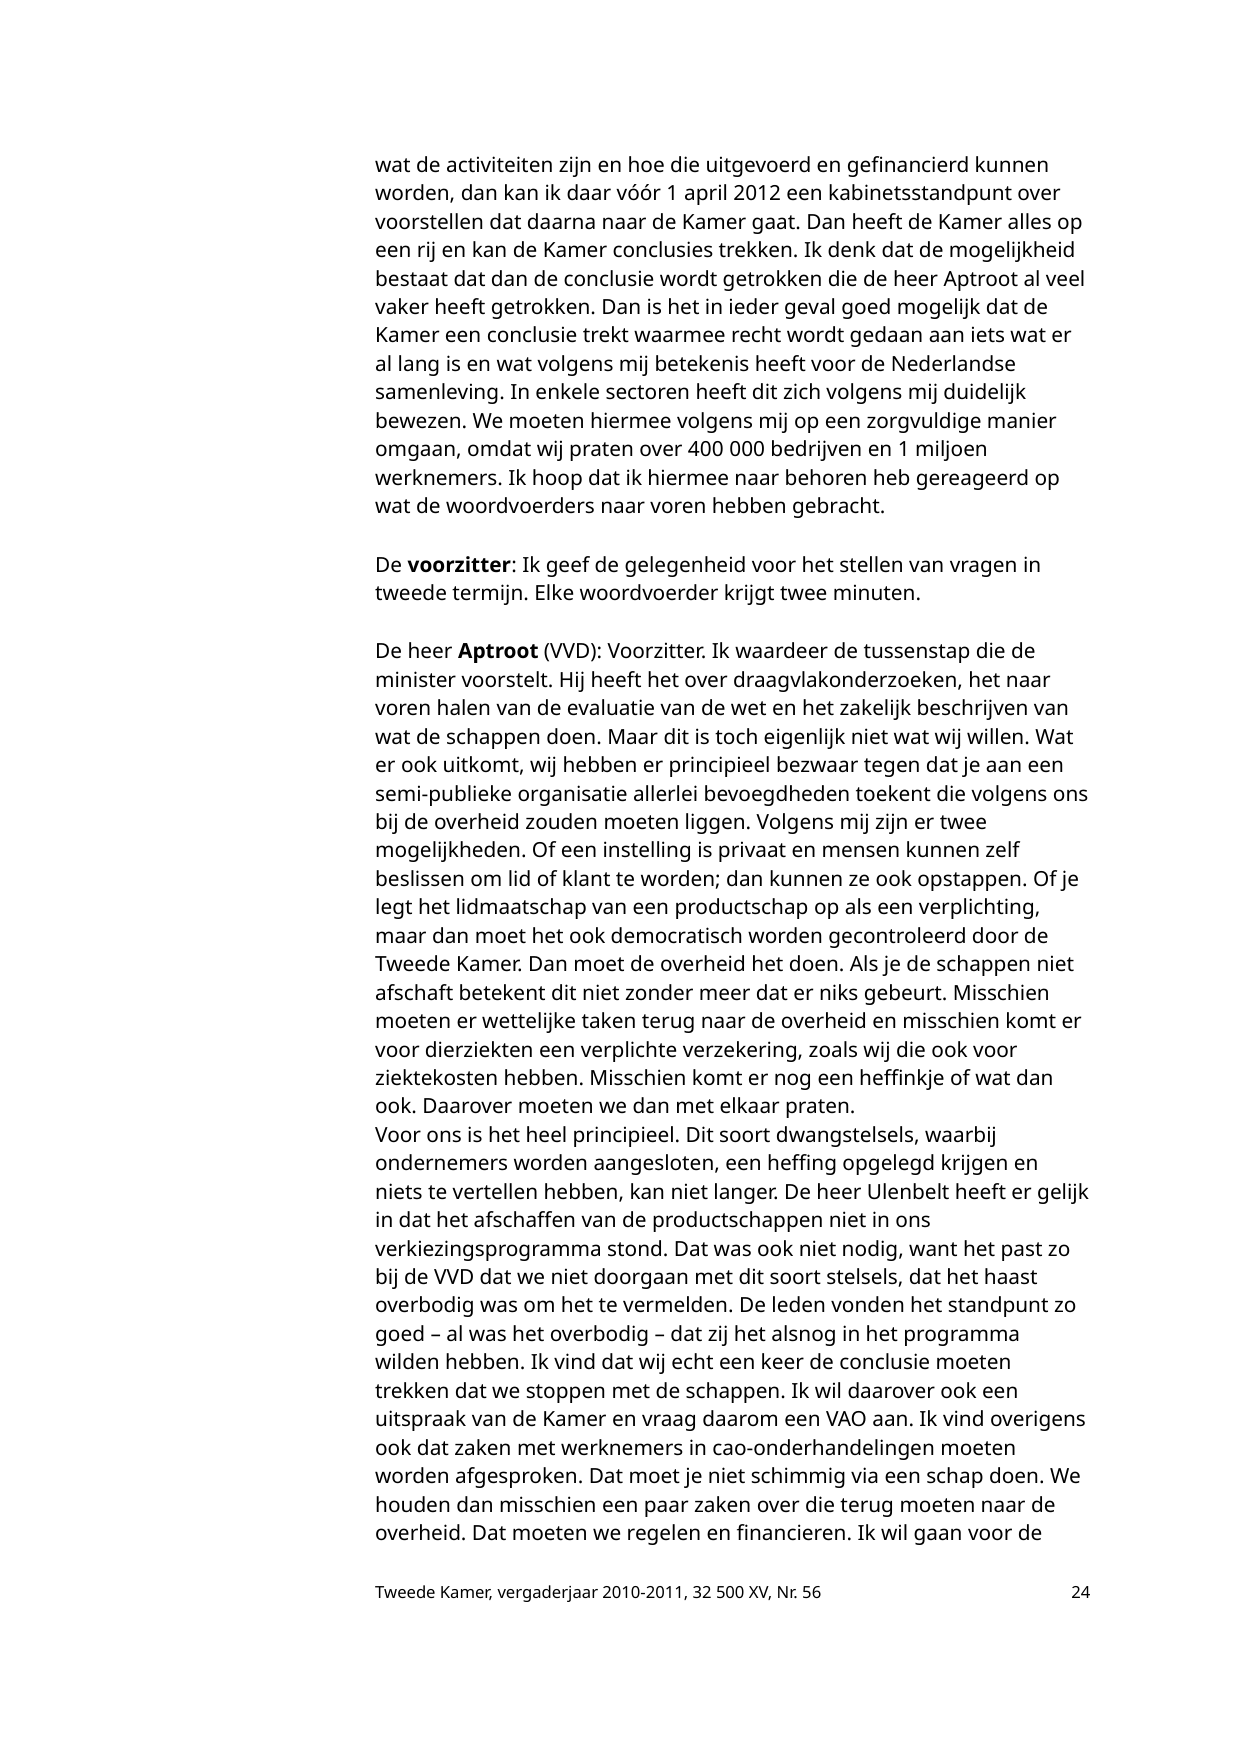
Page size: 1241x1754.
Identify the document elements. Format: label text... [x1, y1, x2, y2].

text De voorzitter: Ik geef de gelegenheid voor het stellen van vragen in tweede termijn. Elke woordvoerder krijgt twee minuten. [375, 550, 1090, 607]
text De heer Aptroot (VVD): Voorzitter. Ik waardeer de tussenstap die de minister voorstelt. Hij heeft het over draagvlakonderzoeken, het naar voren halen van de evaluatie van de wet en het zakelijk beschrijven van wat de schappen doen. Maar dit is toch eigenlijk niet wat wij willen. Wat er ook uitkomt, wij hebben er principieel bezwaar tegen dat je aan een semi-publieke organisatie allerlei bevoegdheden toekent die volgens ons bij de overheid zouden moeten liggen. Volgens mij zijn er twee mogelijkheden. Of een instelling is privaat en mensen kunnen zelf beslissen om lid of klant te worden; dan kunnen ze ook opstappen. Of je legt het lidmaatschap van een productschap op als een verplichting, maar dan moet het ook democratisch worden gecontroleerd door de Tweede Kamer. Dan moet de overheid het doen. Als je de schappen niet afschaft betekent dit niet zonder meer dat er niks gebeurt. Misschien moeten er wettelijke taken terug naar de overheid en misschien komt er voor dierziekten een verplichte verzekering, zoals wij die ook voor ziektekosten hebben. Misschien komt er nog een heffinkje of wat dan ook. Daarover moeten we dan met elkaar praten. [375, 637, 1090, 1120]
text wat de activiteiten zijn en hoe die uitgevoerd en gefinancierd kunnen worden, dan kan ik daar vóór 1 april 2012 een kabinetsstandpunt over voorstellen dat daarna naar de Kamer gaat. Dan heeft de Kamer alles op een rij en kan de Kamer conclusies trekken. Ik denk dat de mogelijkheid bestaat dat dan de conclusie wordt getrokken die de heer Aptroot al veel vaker heeft getrokken. Dan is het in ieder geval goed mogelijk dat de Kamer een conclusie trekt waarmee recht wordt gedaan aan iets wat er al lang is en wat volgens mij betekenis heeft voor de Nederlandse samenleving. In enkele sectoren heeft dit zich volgens mij duidelijk bewezen. We moeten hiermee volgens mij op een zorgvuldige manier omgaan, omdat wij praten over 400 000 bedrijven en 1 miljoen werknemers. Ik hoop dat ik hiermee naar behoren heb gereageerd op wat de woordvoerders naar voren hebben gebracht. [375, 150, 1090, 520]
text Voor ons is het heel principieel. Dit soort dwangstelsels, waarbij ondernemers worden aangesloten, een heffing opgelegd krijgen en niets te vertellen hebben, kan niet langer. De heer Ulenbelt heeft er gelijk in dat het afschaffen van de productschappen niet in ons verkiezingsprogramma stond. Dat was ook niet nodig, want het past zo bij de VVD dat we niet doorgaan met dit soort stelsels, dat het haast overbodig was om het te vermelden. De leden vonden het standpunt zo goed – al was het overbodig – dat zij het alsnog in het programma wilden hebben. Ik vind dat wij echt een keer de conclusie moeten trekken dat we stoppen met de schappen. Ik wil daarover ook een uitspraak van de Kamer en vraag daarom een VAO aan. Ik vind overigens ook dat zaken met werknemers in cao-onderhandelingen moeten worden afgesproken. Dat moet je niet schimmig via een schap doen. We houden dan misschien een paar zaken over die terug moeten naar de overheid. Dat moeten we regelen en financieren. Ik wil gaan voor de [375, 1120, 1090, 1547]
